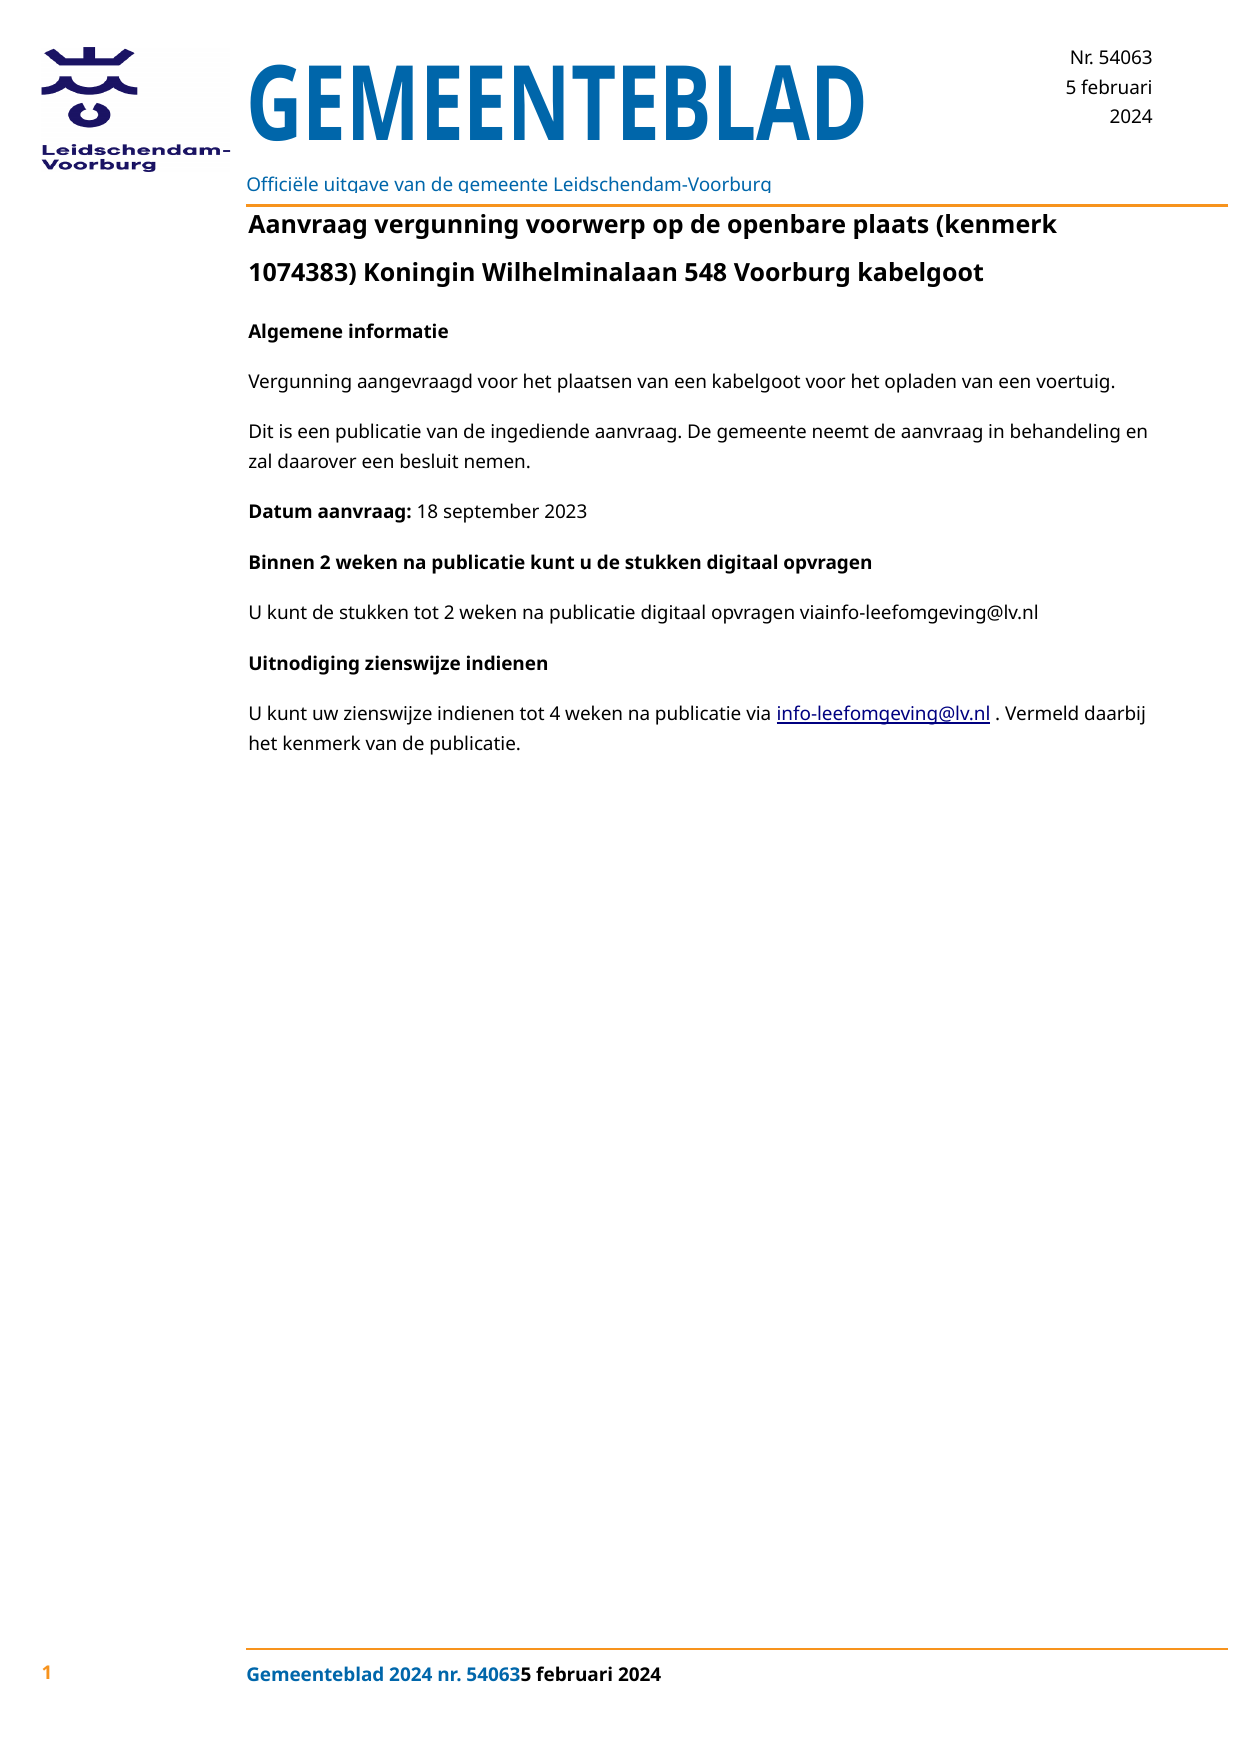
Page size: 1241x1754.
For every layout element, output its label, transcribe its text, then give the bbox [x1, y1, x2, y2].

text Vergunning aangevraagd voor het plaatsen van een kabelgoot voor het opladen van een voertuig. [248, 368, 1152, 394]
text Dit is een publicatie van de ingediende aanvraag. De gemeente neemt de aanvraag in behandeling en zal daarover een besluit nemen. [248, 419, 1152, 474]
text U kunt uw zienswijze indienen tot 4 weken na publicatie via info-leefomgeving@lv.nl . Vermeld daarbij het kenmerk van de publicatie. [248, 700, 1152, 756]
text Uitnodiging zienswijze indienen [248, 650, 1152, 676]
text U kunt de stukken tot 2 weken na publicatie digitaal opvragen viainfo-leefomgeving@lv.nl [248, 599, 1152, 625]
text Binnen 2 weken na publicatie kunt u de stukken digitaal opvragen [248, 549, 1152, 575]
text Algemene informatie [248, 318, 1152, 344]
picture [41, 47, 231, 172]
text Datum aanvraag: 18 september 2023 [248, 499, 1152, 524]
text Aanvraag vergunning voorwerp op de openbare plaats (kenmerk 1074383) Koningin Wilhelminalaan 548 Voorburg kabelgoot [248, 207, 1152, 288]
